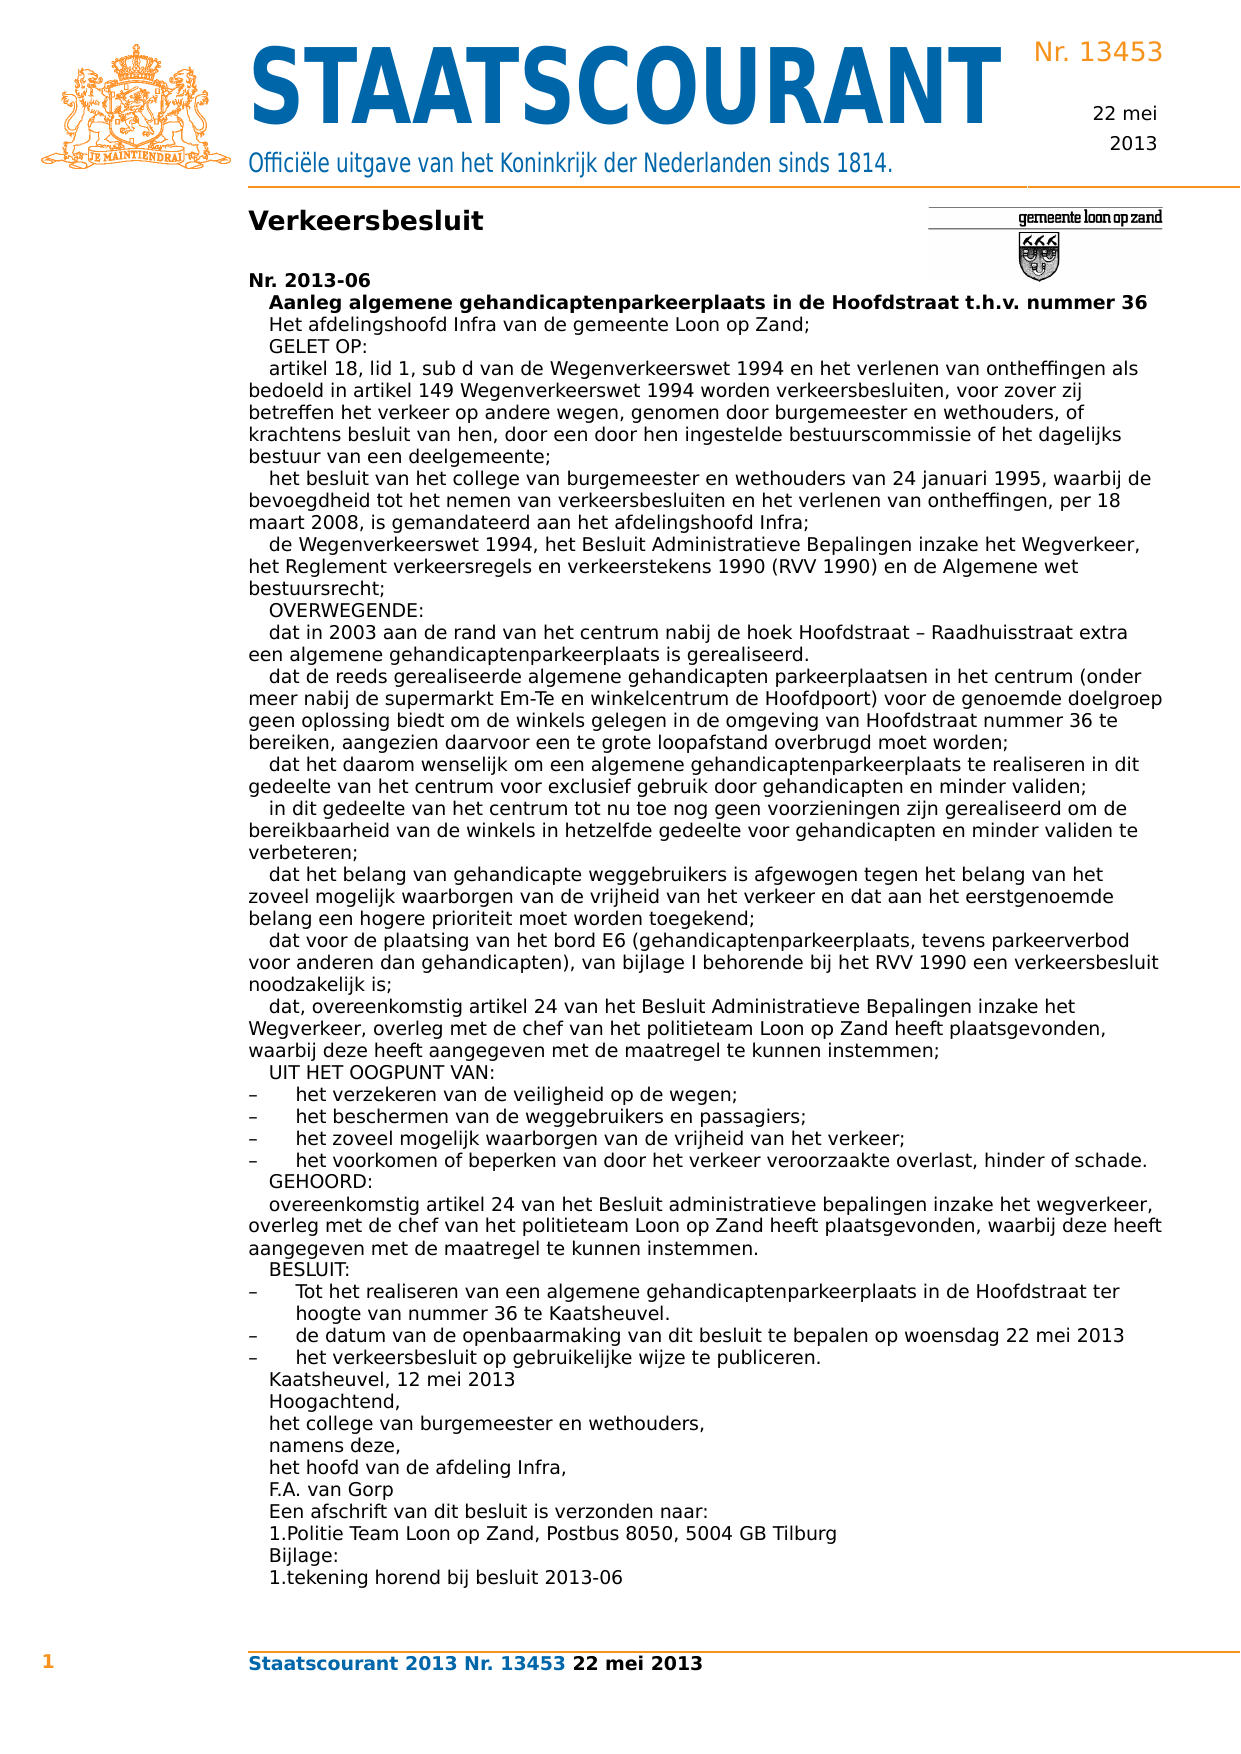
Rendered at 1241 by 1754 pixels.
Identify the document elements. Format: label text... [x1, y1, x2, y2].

list Tot het realiseren van een algemene gehandicaptenparkeerplaats in de Hoofdstraat ter hoogte van nummer 36 te Kaatsheuvel. [248, 1281, 1163, 1325]
text namens deze, [248, 1435, 1163, 1457]
list het verzekeren van de veiligheid op de wegen; [248, 1083, 1163, 1106]
list het beschermen van de weggebruikers en passagiers; [248, 1106, 1163, 1127]
text Nr. 2013-06 [248, 270, 1163, 292]
list het zoveel mogelijk waarborgen van de vrijheid van het verkeer; [248, 1127, 1163, 1149]
text dat voor de plaatsing van het bord E6 (gehandicaptenparkeerplaats, tevens parkeerverbod voor anderen dan gehandicapten), van bijlage I behorende bij het RVV 1990 een verkeersbesluit noodzakelijk is; [248, 930, 1163, 996]
text OVERWEGENDE: [248, 600, 1163, 622]
subtitle Verkeersbesluit [248, 206, 927, 237]
text GEHOORD: [248, 1171, 1163, 1193]
picture [927, 205, 1164, 283]
text overeenkomstig artikel 24 van het Besluit administratieve bepalingen inzake het wegverkeer, overleg met de chef van het politieteam Loon op Zand heeft plaatsgevonden, waarbij deze heeft aangegeven met de maatregel te kunnen instemmen. [248, 1193, 1163, 1259]
text dat, overeenkomstig artikel 24 van het Besluit Administratieve Bepalingen inzake het Wegverkeer, overleg met de chef van het politieteam Loon op Zand heeft plaatsgevonden, waarbij deze heeft aangegeven met de maatregel te kunnen instemmen; [248, 996, 1163, 1062]
text het hoofd van de afdeling Infra, [248, 1457, 1163, 1479]
text dat de reeds gerealiseerde algemene gehandicapten parkeerplaatsen in het centrum (onder meer nabij de supermarkt Em-Te en winkelcentrum de Hoofdpoort) voor de genoemde doelgroep geen oplossing biedt om de winkels gelegen in de omgeving van Hoofdstraat nummer 36 te bereiken, aangezien daarvoor een te grote loopafstand overbrugd moet worden; [248, 666, 1163, 754]
text in dit gedeelte van het centrum tot nu toe nog geen voorzieningen zijn gerealiseerd om de bereikbaarheid van de winkels in hetzelfde gedeelte voor gehandicapten en minder validen te verbeteren; [248, 798, 1163, 864]
text Hoogachtend, [248, 1391, 1163, 1413]
text Aanleg algemene gehandicaptenparkeerplaats in de Hoofdstraat t.h.v. nummer 36 [248, 292, 1163, 314]
text BESLUIT: [248, 1259, 1163, 1281]
text UIT HET OOGPUNT VAN: [248, 1062, 1163, 1083]
list de datum van de openbaarmaking van dit besluit te bepalen op woensdag 22 mei 2013 [248, 1325, 1163, 1347]
text artikel 18, lid 1, sub d van de Wegenverkeerswet 1994 en het verlenen van ontheffingen als bedoeld in artikel 149 Wegenverkeerswet 1994 worden verkeersbesluiten, voor zover zij betreffen het verkeer op andere wegen, genomen door burgemeester en wethouders, of krachtens besluit van hen, door een door hen ingestelde bestuurscommissie of het dagelijks bestuur van een deelgemeente; [248, 358, 1163, 468]
text het besluit van het college van burgemeester en wethouders van 24 januari 1995, waarbij de bevoegdheid tot het nemen van verkeersbesluiten en het verlenen van ontheffingen, per 18 maart 2008, is gemandateerd aan het afdelingshoofd Infra; [248, 468, 1163, 534]
text Kaatsheuvel, 12 mei 2013 [248, 1369, 1163, 1391]
text 1.Politie Team Loon op Zand, Postbus 8050, 5004 GB Tilburg [248, 1523, 1163, 1545]
text 1.tekening horend bij besluit 2013-06 [248, 1567, 1163, 1589]
list het voorkomen of beperken van door het verkeer veroorzaakte overlast, hinder of schade. [248, 1149, 1163, 1171]
text Het afdelingshoofd Infra van de gemeente Loon op Zand; [248, 314, 1163, 336]
text Bijlage: [248, 1545, 1163, 1567]
list het verkeersbesluit op gebruikelijke wijze te publiceren. [248, 1347, 1163, 1369]
text GELET OP: [248, 336, 1163, 358]
text F.A. van Gorp [248, 1479, 1163, 1501]
text dat het belang van gehandicapte weggebruikers is afgewogen tegen het belang van het zoveel mogelijk waarborgen van de vrijheid van het verkeer en dat aan het eerstgenoemde belang een hogere prioriteit moet worden toegekend; [248, 864, 1163, 930]
text dat het daarom wenselijk om een algemene gehandicaptenparkeerplaats te realiseren in dit gedeelte van het centrum voor exclusief gebruik door gehandicapten en minder validen; [248, 754, 1163, 798]
text het college van burgemeester en wethouders, [248, 1413, 1163, 1435]
text Een afschrift van dit besluit is verzonden naar: [248, 1501, 1163, 1523]
picture [41, 44, 231, 169]
text dat in 2003 aan de rand van het centrum nabij de hoek Hoofdstraat – Raadhuisstraat extra een algemene gehandicaptenparkeerplaats is gerealiseerd. [248, 622, 1163, 666]
text de Wegenverkeerswet 1994, het Besluit Administratieve Bepalingen inzake het Wegverkeer, het Reglement verkeersregels en verkeerstekens 1990 (RVV 1990) en de Algemene wet bestuursrecht; [248, 534, 1163, 600]
